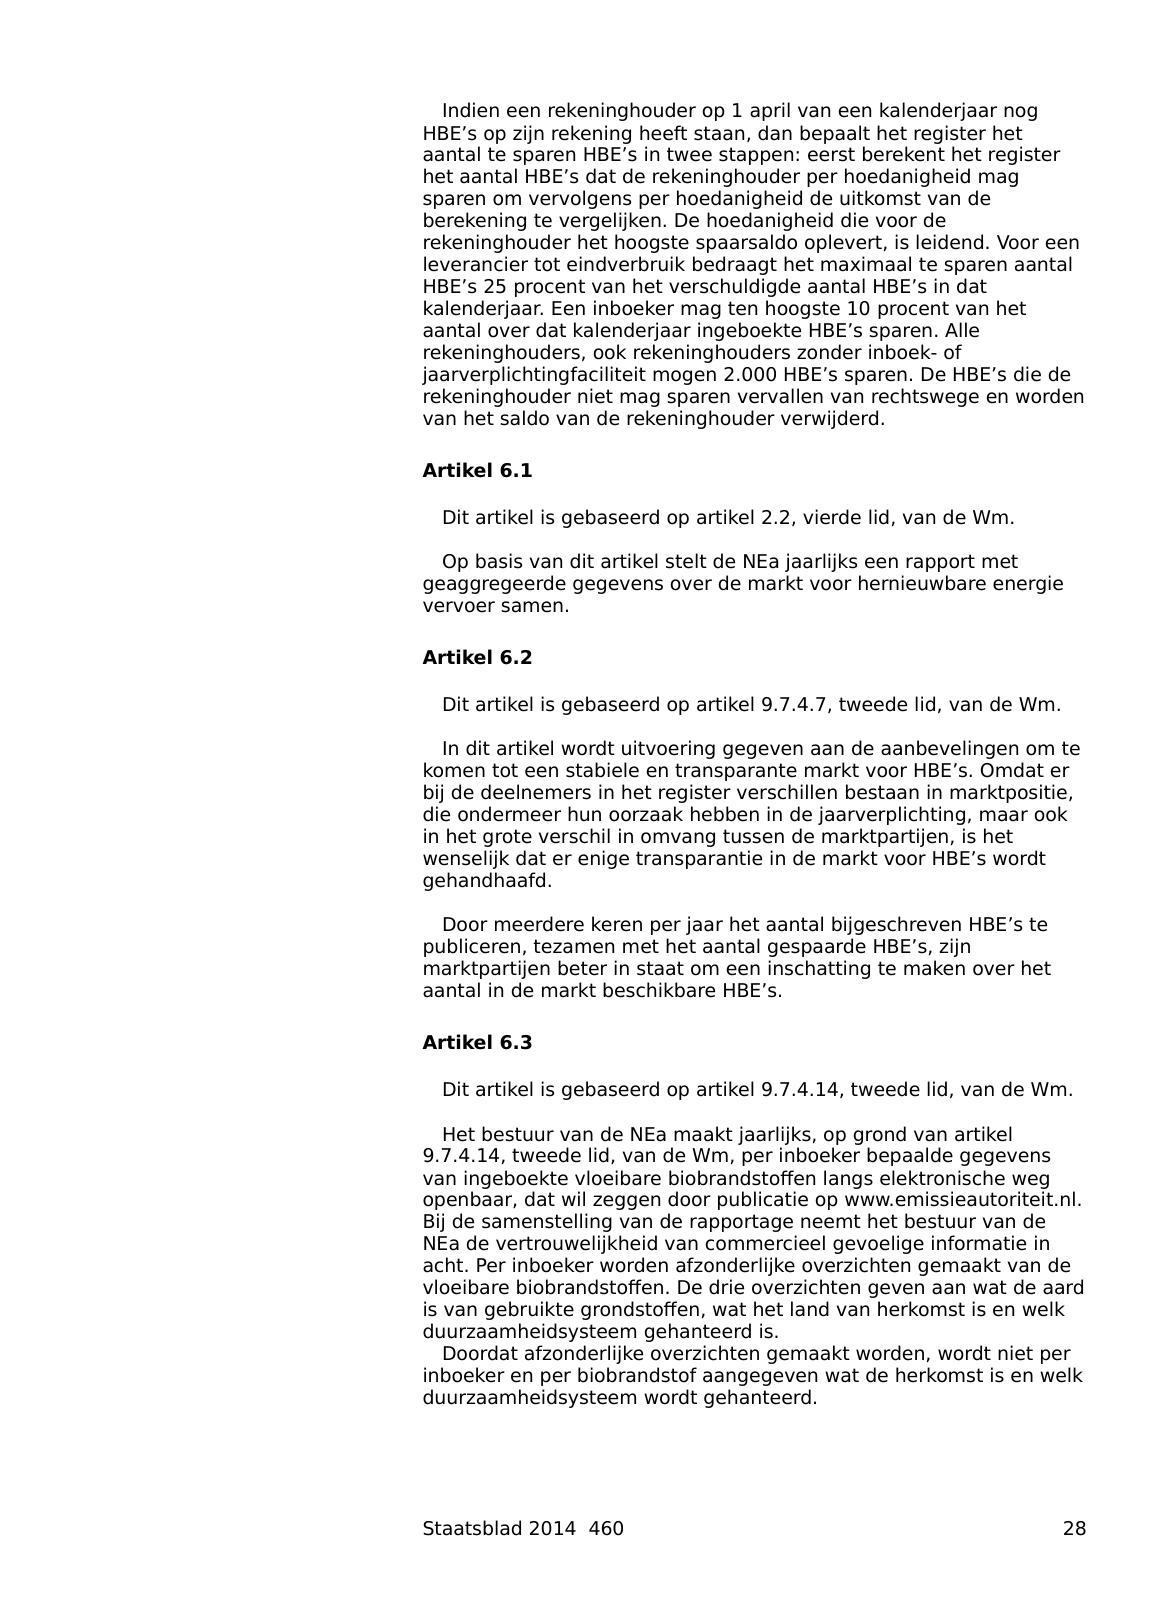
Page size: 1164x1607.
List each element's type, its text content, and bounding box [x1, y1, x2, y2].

text Doordat afzonderlijke overzichten gemaakt worden, wordt niet per inboeker en per biobrandstof aangegeven wat de herkomst is en welk duurzaamheidsysteem wordt gehanteerd. [422, 1343, 1087, 1409]
subtitle Artikel 6.1 [422, 460, 1087, 482]
text Indien een rekeninghouder op 1 april van een kalenderjaar nog HBE’s op zijn rekening heeft staan, dan bepaalt het register het aantal te sparen HBE’s in twee stappen: eerst berekent het register het aantal HBE’s dat de rekeninghouder per hoedanigheid mag sparen om vervolgens per hoedanigheid de uitkomst van de berekening te vergelijken. De hoedanigheid die voor de rekeninghouder het hoogste spaarsaldo oplevert, is leidend. Voor een leverancier tot eindverbruik bedraagt het maximaal te sparen aantal HBE’s 25 procent van het verschuldigde aantal HBE’s in dat kalenderjaar. Een inboeker mag ten hoogste 10 procent van het aantal over dat kalenderjaar ingeboekte HBE’s sparen. Alle rekeninghouders, ook rekeninghouders zonder inboek- of jaarverplichtingfaciliteit mogen 2.000 HBE’s sparen. De HBE’s die de rekeninghouder niet mag sparen vervallen van rechtswege en worden van het saldo van de rekeninghouder verwijderd. [422, 100, 1087, 430]
subtitle Artikel 6.3 [422, 1032, 1087, 1054]
text Dit artikel is gebaseerd op artikel 2.2, vierde lid, van de Wm. [422, 507, 1087, 529]
text Op basis van dit artikel stelt de NEa jaarlijks een rapport met geaggregeerde gegevens over de markt voor hernieuwbare energie vervoer samen. [422, 551, 1087, 617]
text Het bestuur van de NEa maakt jaarlijks, op grond van artikel 9.7.4.14, tweede lid, van de Wm, per inboeker bepaalde gegevens van ingeboekte vloeibare biobrandstoffen langs elektronische weg openbaar, dat wil zeggen door publicatie op www.emissieautoriteit.nl. Bij de samenstelling van de rapportage neemt het bestuur van de NEa de vertrouwelijkheid van commercieel gevoelige informatie in acht. Per inboeker worden afzonderlijke overzichten gemaakt van de vloeibare biobrandstoffen. De drie overzichten geven aan wat de aard is van gebruikte grondstoffen, wat het land van herkomst is en welk duurzaamheidsysteem gehanteerd is. [422, 1123, 1087, 1343]
text In dit artikel wordt uitvoering gegeven aan de aanbevelingen om te komen tot een stabiele en transparante markt voor HBE’s. Omdat er bij de deelnemers in het register verschillen bestaan in marktpositie, die ondermeer hun oorzaak hebben in de jaarverplichting, maar ook in het grote verschil in omvang tussen de marktpartijen, is het wenselijk dat er enige transparantie in de markt voor HBE’s wordt gehandhaafd. [422, 738, 1087, 892]
text Dit artikel is gebaseerd op artikel 9.7.4.14, tweede lid, van de Wm. [422, 1079, 1087, 1101]
text Door meerdere keren per jaar het aantal bijgeschreven HBE’s te publiceren, tezamen met het aantal gespaarde HBE’s, zijn marktpartijen beter in staat om een inschatting te maken over het aantal in de markt beschikbare HBE’s. [422, 914, 1087, 1002]
subtitle Artikel 6.2 [422, 647, 1087, 669]
text Dit artikel is gebaseerd op artikel 9.7.4.7, tweede lid, van de Wm. [422, 694, 1087, 716]
